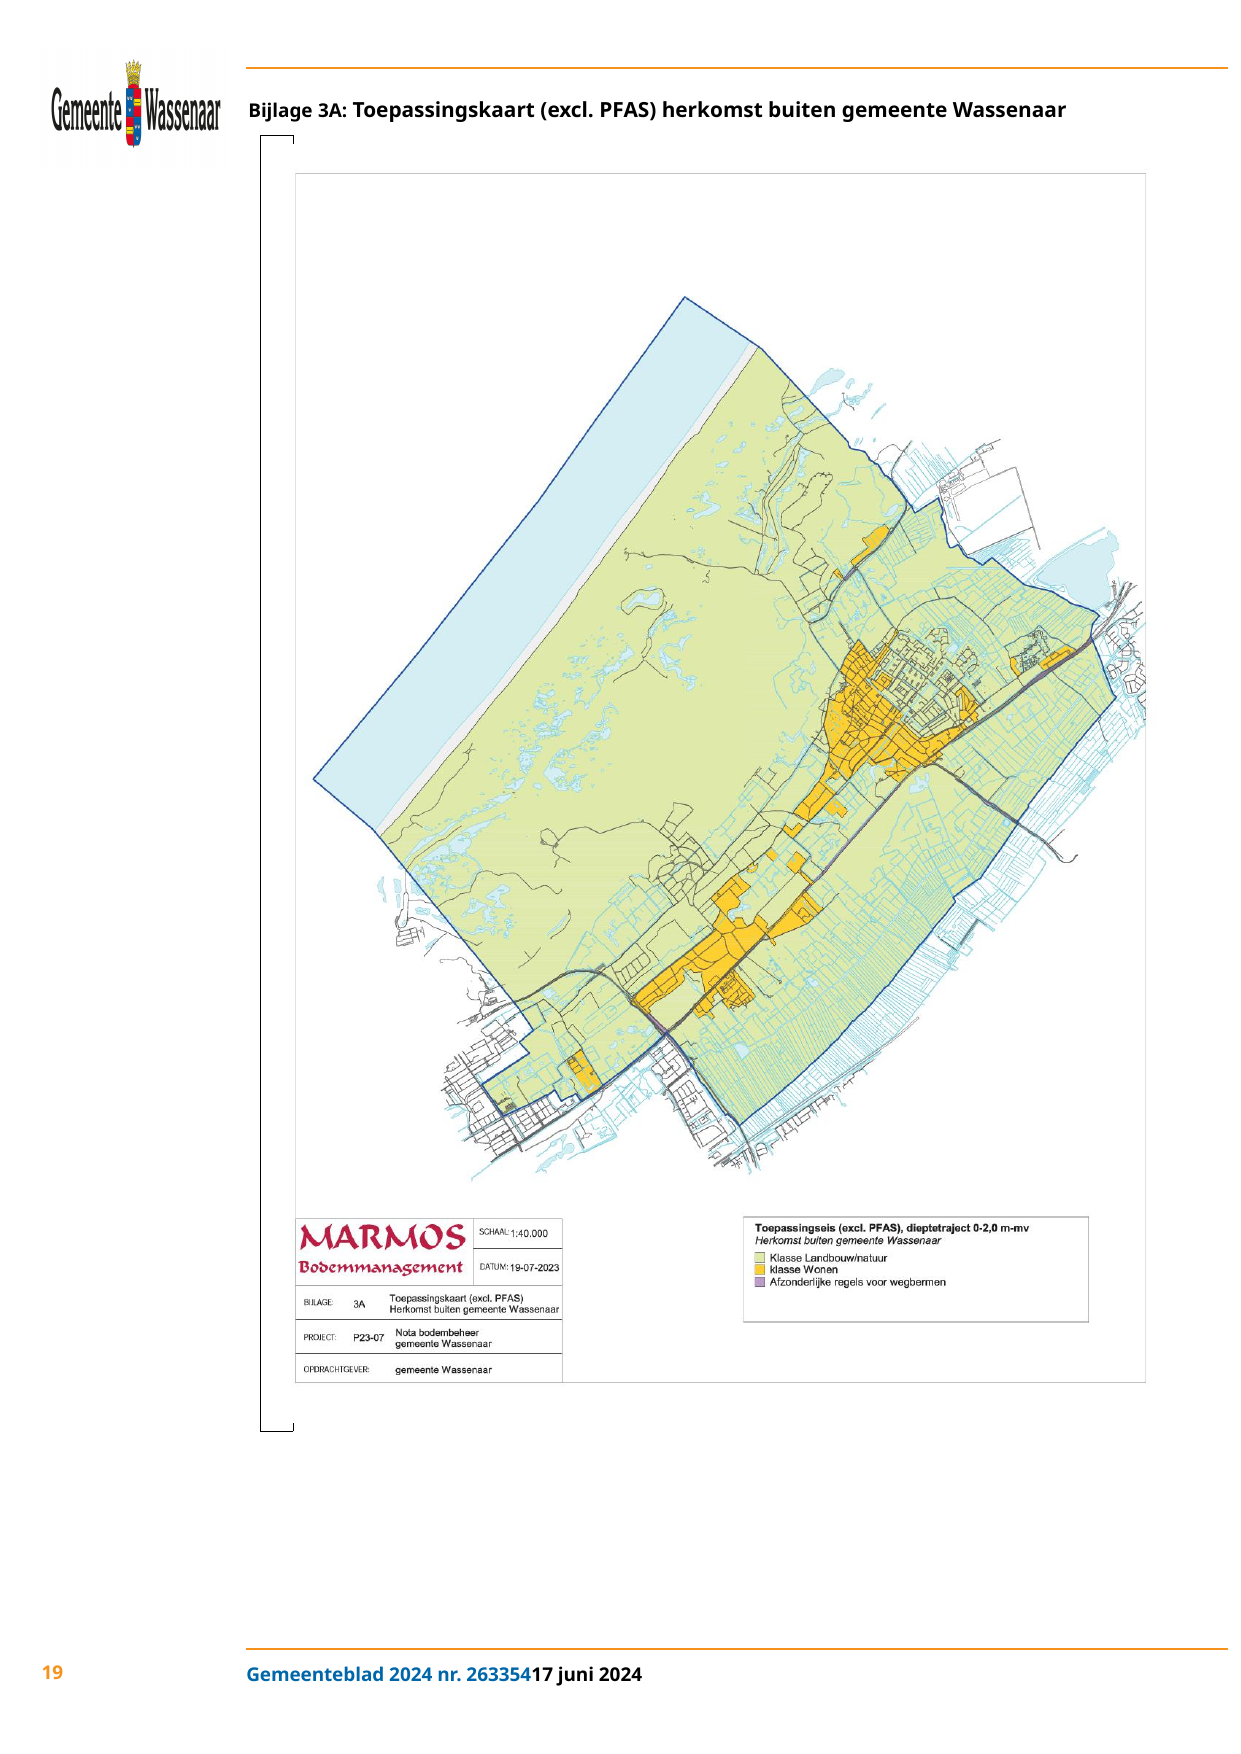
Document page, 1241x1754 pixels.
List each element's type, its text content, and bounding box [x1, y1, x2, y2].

picture [268, 144, 1173, 1423]
picture [41, 47, 231, 172]
text Bijlage 3A: Toepassingskaart (excl. PFAS) herkomst buiten gemeente Wassenaar [248, 95, 1152, 123]
